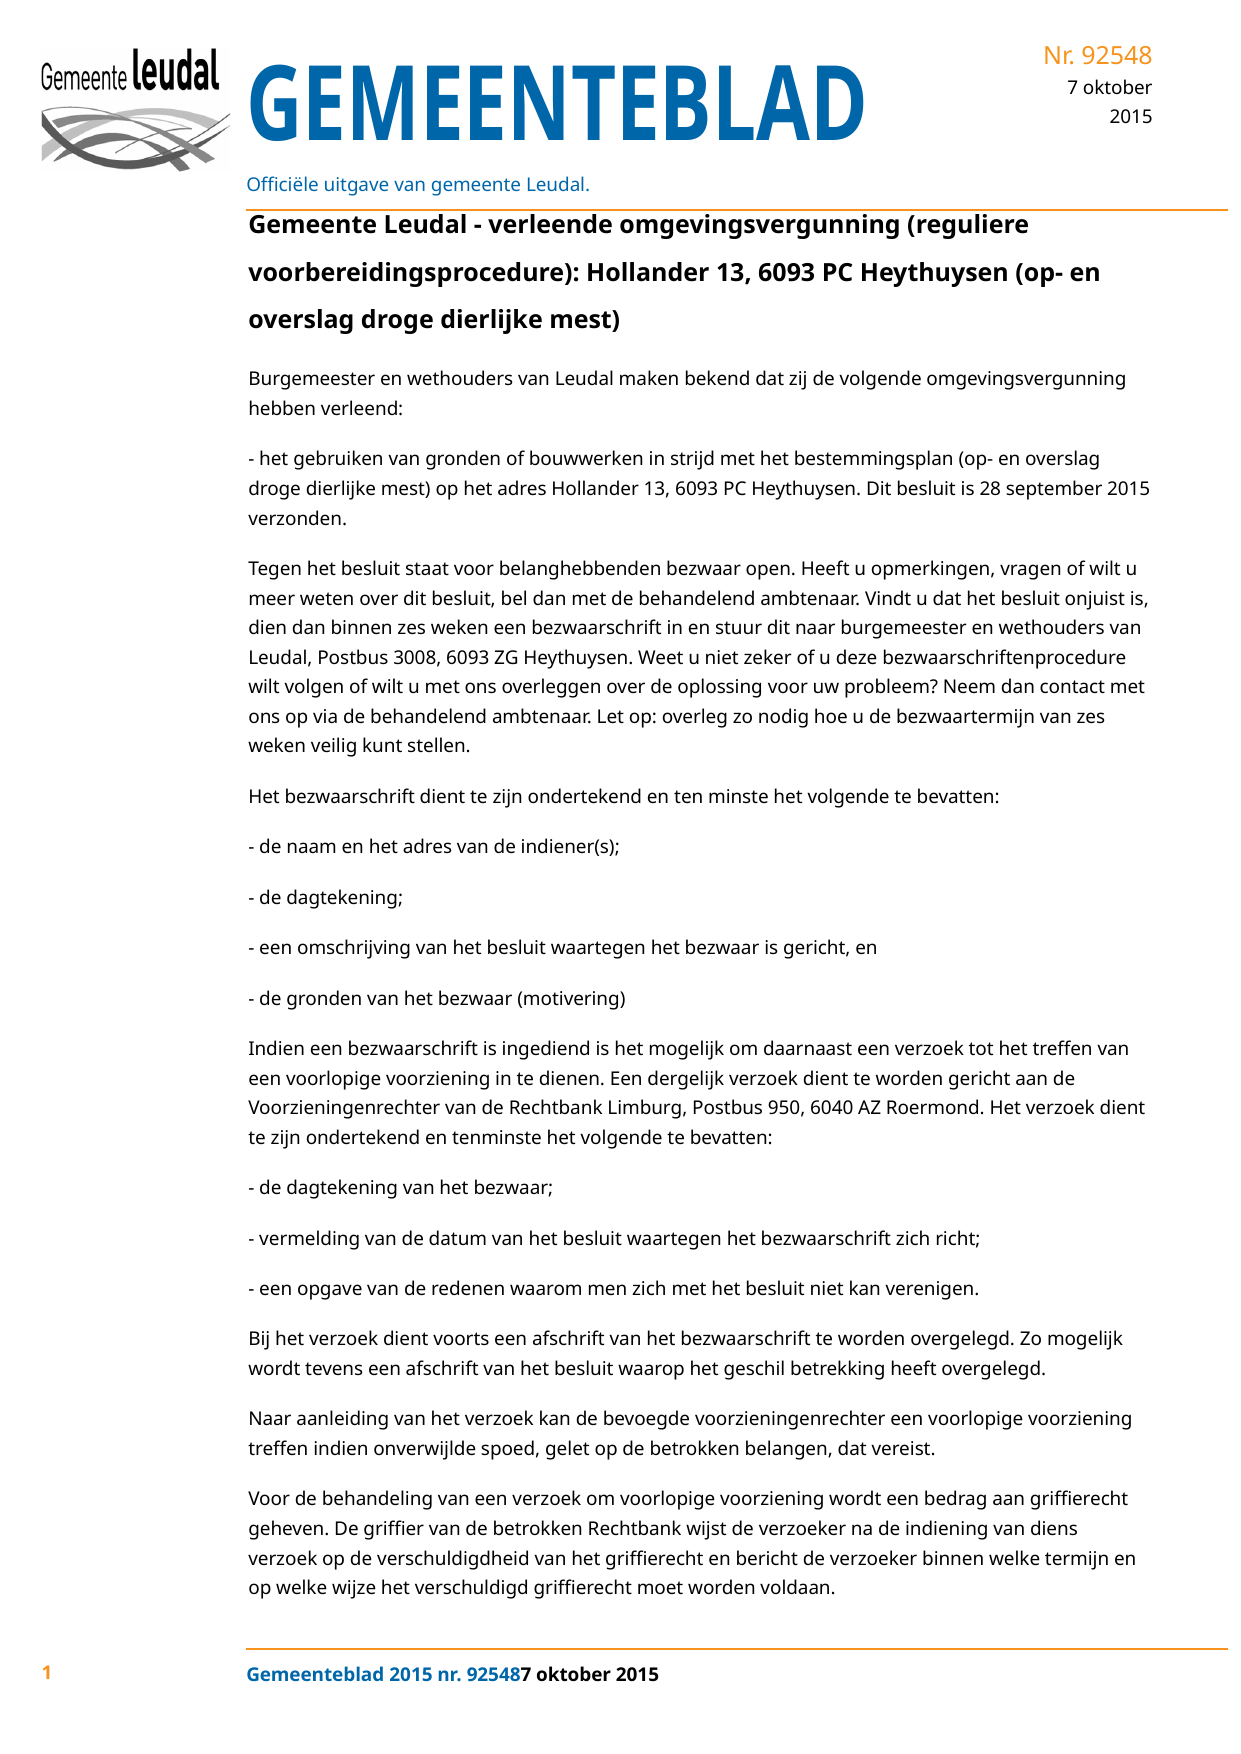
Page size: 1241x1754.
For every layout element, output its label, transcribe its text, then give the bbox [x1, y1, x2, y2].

text - een omschrijving van het besluit waartegen het bezwaar is gericht, en [248, 934, 1152, 960]
text Voor de behandeling van een verzoek om voorlopige voorziening wordt een bedrag aan griffierecht geheven. De griffier van de betrokken Rechtbank wijst de verzoeker na de indiening van diens verzoek op de verschuldigdheid van het griffierecht en bericht de verzoeker binnen welke termijn en op welke wijze het verschuldigd griffierecht moet worden voldaan. [248, 1486, 1152, 1600]
text Naar aanleiding van het verzoek kan de bevoegde voorzieningenrechter een voorlopige voorziening treffen indien onverwijlde spoed, gelet op de betrokken belangen, dat vereist. [248, 1406, 1152, 1461]
text Bij het verzoek dient voorts een afschrift van het bezwaarschrift te worden overgelegd. Zo mogelijk wordt tevens een afschrift van het besluit waarop het geschil betrekking heeft overgelegd. [248, 1326, 1152, 1381]
text - de dagtekening; [248, 884, 1152, 909]
text - de gronden van het bezwaar (motivering) [248, 985, 1152, 1010]
text - vermelding van de datum van het besluit waartegen het bezwaarschrift zich richt; [248, 1225, 1152, 1250]
text - de dagtekening van het bezwaar; [248, 1174, 1152, 1200]
picture [41, 47, 231, 172]
text - de naam en het adres van de indiener(s); [248, 833, 1152, 859]
text Burgemeester en wethouders van Leudal maken bekend dat zij de volgende omgevingsvergunning hebben verleend: [248, 366, 1152, 421]
text Het bezwaarschrift dient te zijn ondertekend en ten minste het volgende te bevatten: [248, 783, 1152, 809]
text Tegen het besluit staat voor belanghebbenden bezwaar open. Heeft u opmerkingen, vragen of wilt u meer weten over dit besluit, bel dan met de behandelend ambtenaar. Vindt u dat het besluit onjuist is, dien dan binnen zes weken een bezwaarschrift in en stuur dit naar burgemeester en wethouders van Leudal, Postbus 3008, 6093 ZG Heythuysen. Weet u niet zeker of u deze bezwaarschriftenprocedure wilt volgen of wilt u met ons overleggen over de oplossing voor uw probleem? Neem dan contact met ons op via de behandelend ambtenaar. Let op: overleg zo nodig hoe u de bezwaartermijn van zes weken veilig kunt stellen. [248, 555, 1152, 758]
text - een opgave van de redenen waarom men zich met het besluit niet kan verenigen. [248, 1275, 1152, 1301]
text Indien een bezwaarschrift is ingediend is het mogelijk om daarnaast een verzoek tot het treffen van een voorlopige voorziening in te dienen. Een dergelijk verzoek dient te worden gericht aan de Voorzieningenrechter van de Rechtbank Limburg, Postbus 950, 6040 AZ Roermond. Het verzoek dient te zijn ondertekend en tenminste het volgende te bevatten: [248, 1035, 1152, 1149]
text - het gebruiken van gronden of bouwwerken in strijd met het bestemmingsplan (op- en overslag droge dierlijke mest) op het adres Hollander 13, 6093 PC Heythuysen. Dit besluit is 28 september 2015 verzonden. [248, 446, 1152, 530]
text Gemeente Leudal - verleende omgevingsvergunning (reguliere voorbereidingsprocedure): Hollander 13, 6093 PC Heythuysen (op- en overslag droge dierlijke mest) [248, 211, 1152, 336]
